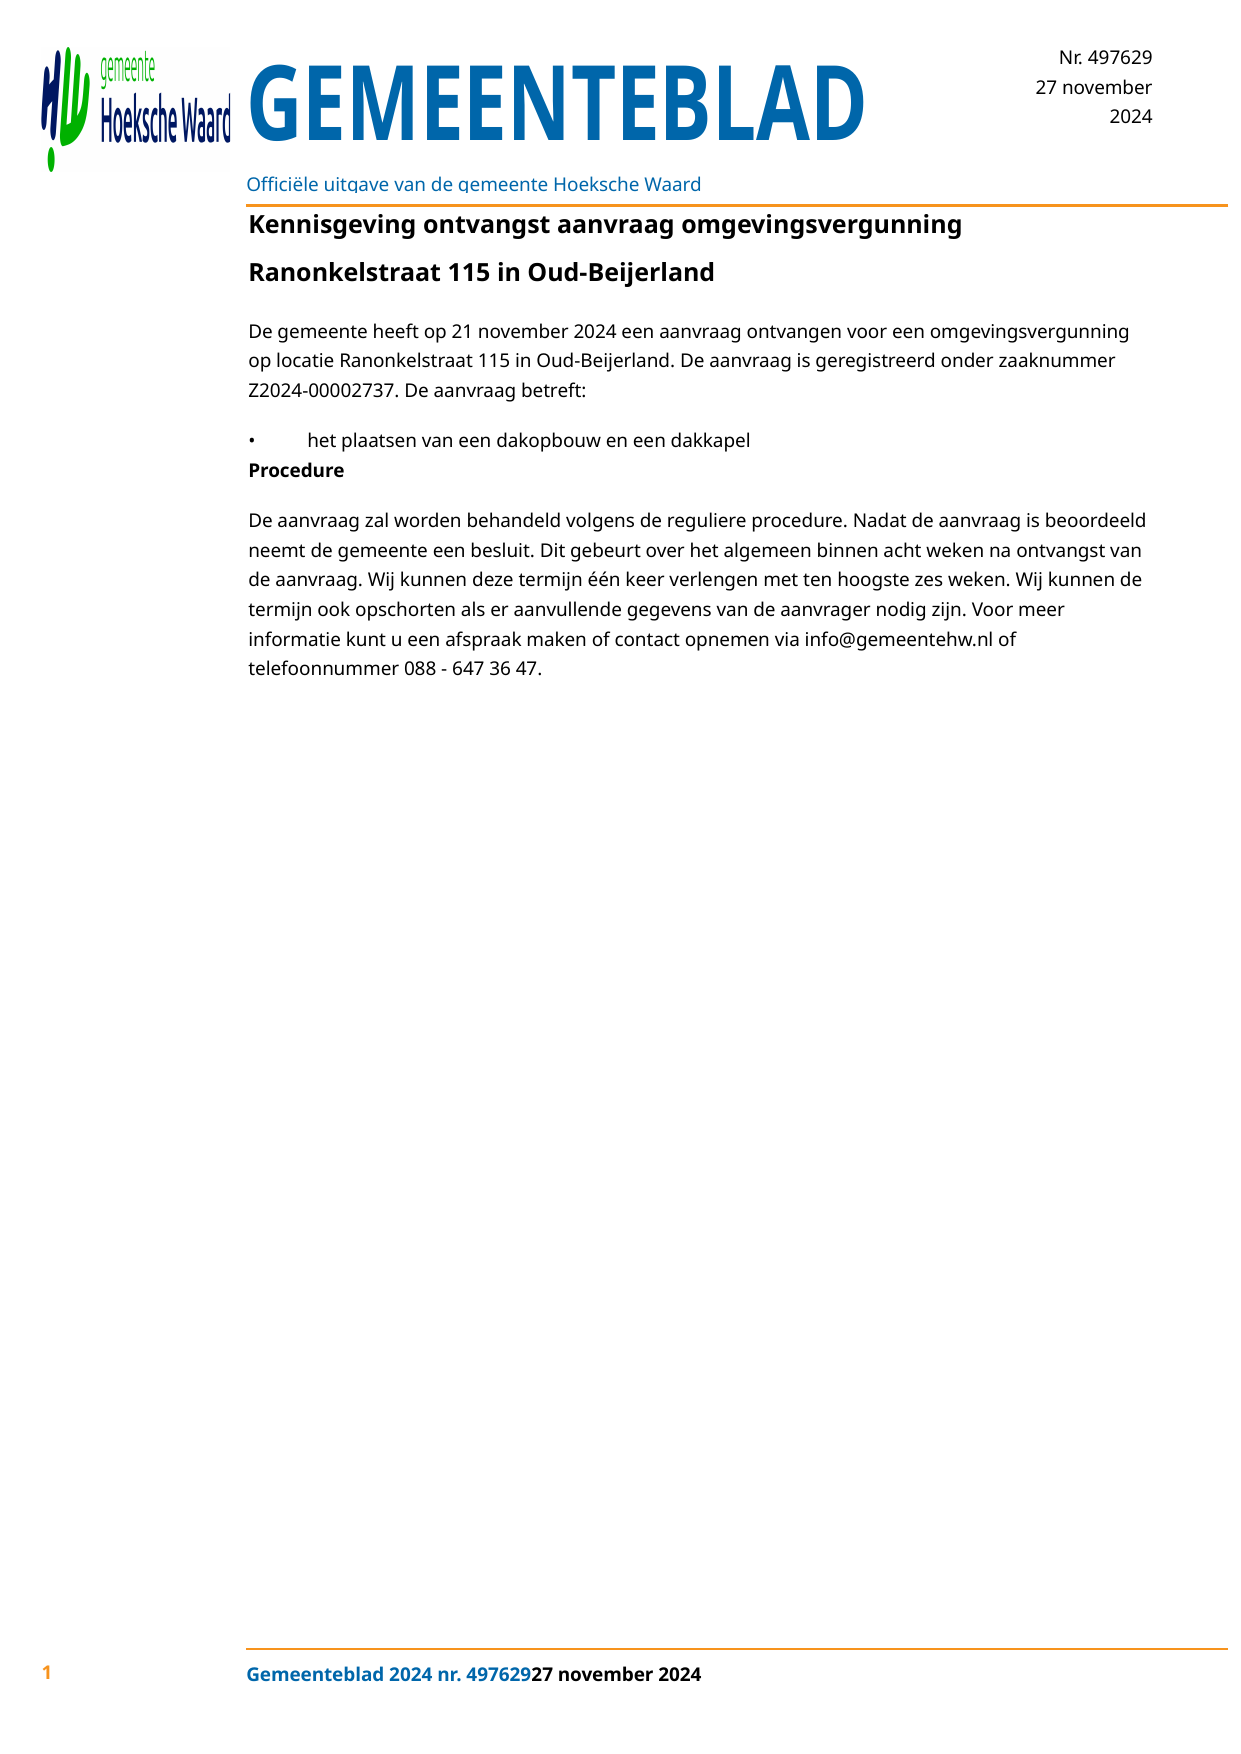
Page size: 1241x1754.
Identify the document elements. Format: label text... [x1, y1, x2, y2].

text Kennisgeving ontvangst aanvraag omgevingsvergunning Ranonkelstraat 115 in Oud-Beijerland [248, 207, 1152, 288]
text De aanvraag zal worden behandeld volgens de reguliere procedure. Nadat de aanvraag is beoordeeld neemt de gemeente een besluit. Dit gebeurt over het algemeen binnen acht weken na ontvangst van de aanvraag. Wij kunnen deze termijn één keer verlengen met ten hoogste zes weken. Wij kunnen de termijn ook opschorten als er aanvullende gegevens van de aanvrager nodig zijn. Voor meer informatie kunt u een afspraak maken of contact opnemen via info@gemeentehw.nl of telefoonnummer 088 - 647 36 47. [248, 507, 1152, 681]
text Procedure [248, 457, 1152, 483]
text De gemeente heeft op 21 november 2024 een aanvraag ontvangen voor een omgevingsvergunning op locatie Ranonkelstraat 115 in Oud-Beijerland. De aanvraag is geregistreerd onder zaaknummer Z2024-00002737. De aanvraag betreft: [248, 318, 1152, 403]
picture [41, 47, 231, 172]
list het plaatsen van een dakopbouw en een dakkapel [248, 427, 1152, 453]
